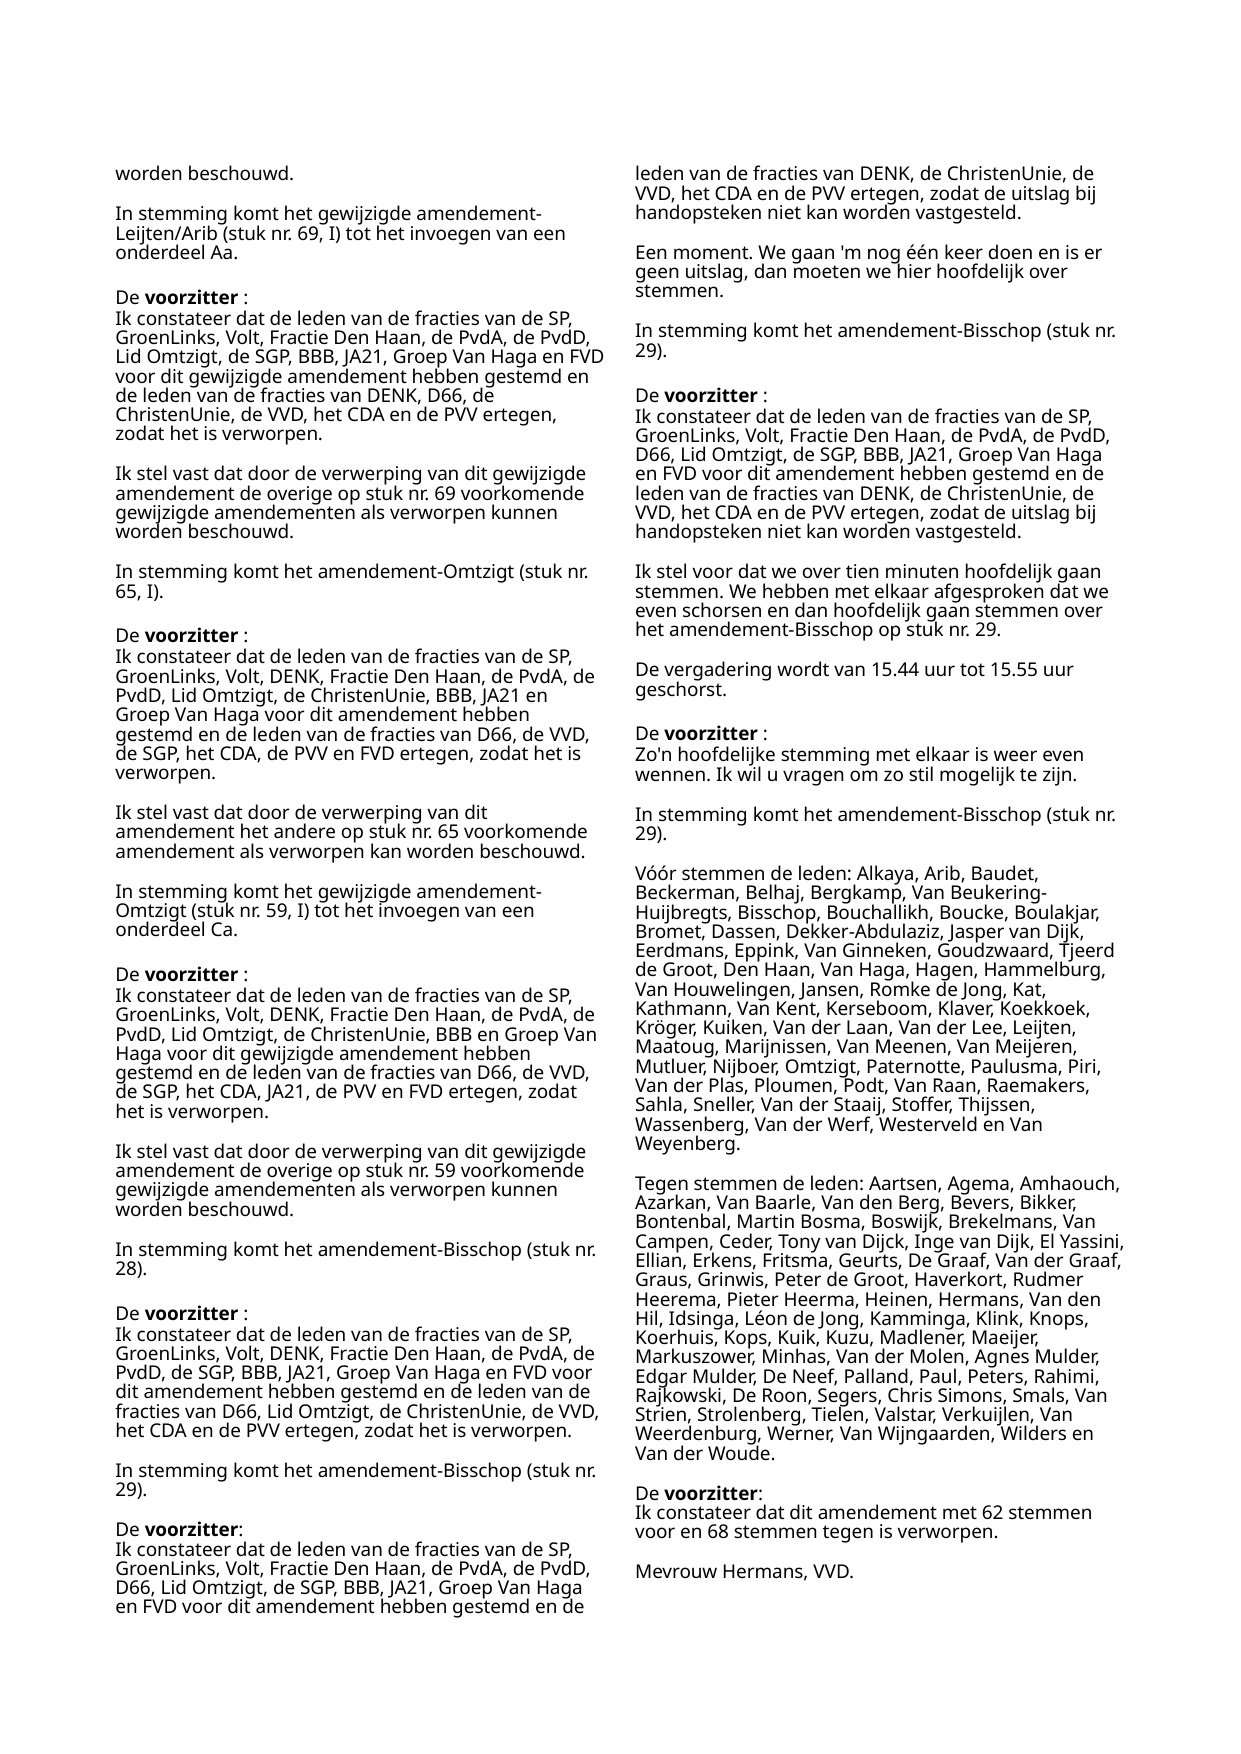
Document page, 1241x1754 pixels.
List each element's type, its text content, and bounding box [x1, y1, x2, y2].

text In stemming komt het gewijzigde amendement-Omtzigt (stuk nr. 59, I) tot het invoegen van een onderdeel Ca. [115, 883, 605, 941]
text Mevrouw Hermans, VVD. [635, 1563, 1125, 1583]
text De voorzitter : [115, 961, 605, 987]
text De voorzitter: [115, 1521, 605, 1541]
text Ik constateer dat de leden van de fracties van de SP, GroenLinks, Volt, Fractie Den Haan, de PvdA, de PvdD, D66, Lid Omtzigt, de SGP, BBB, JA21, Groep Van Haga en FVD voor dit amendement hebben gestemd en de leden van de fracties van DENK, de ChristenUnie, de VVD, het CDA en de PVV ertegen, zodat de uitslag bij handopsteken niet kan worden vastgesteld. [635, 408, 1125, 542]
text In stemming komt het amendement-Bisschop (stuk nr. 28). [115, 1241, 605, 1279]
text De voorzitter : [635, 721, 1125, 746]
text De voorzitter: [635, 1485, 1125, 1504]
text Ik stel vast dat door de verwerping van dit gewijzigde amendement de overige op stuk nr. 69 voorkomende gewijzigde amendementen als verworpen kunnen worden beschouwd. [115, 465, 605, 542]
text Ik constateer dat de leden van de fracties van de SP, GroenLinks, Volt, Fractie Den Haan, de PvdA, de PvdD, Lid Omtzigt, de SGP, BBB, JA21, Groep Van Haga en FVD voor dit gewijzigde amendement hebben gestemd en de leden van de fracties van DENK, D66, de ChristenUnie, de VVD, het CDA en de PVV ertegen, zodat het is verworpen. [115, 310, 605, 445]
text Ik constateer dat de leden van de fracties van de SP, GroenLinks, Volt, DENK, Fractie Den Haan, de PvdA, de PvdD, de SGP, BBB, JA21, Groep Van Haga en FVD voor dit amendement hebben gestemd en de leden van de fracties van D66, Lid Omtzigt, de ChristenUnie, de VVD, het CDA en de PVV ertegen, zodat het is verworpen. [115, 1326, 605, 1441]
text De voorzitter : [115, 284, 605, 310]
text Ik stel vast dat door de verwerping van dit gewijzigde amendement de overige op stuk nr. 59 voorkomende gewijzigde amendementen als verworpen kunnen worden beschouwd. [115, 1143, 605, 1220]
text Ik constateer dat de leden van de fracties van de SP, GroenLinks, Volt, Fractie Den Haan, de PvdA, de PvdD, D66, Lid Omtzigt, de SGP, BBB, JA21, Groep Van Haga en FVD voor dit amendement hebben gestemd en de [115, 1541, 605, 1618]
text In stemming komt het amendement-Bisschop (stuk nr. 29). [635, 322, 1125, 361]
text De vergadering wordt van 15.44 uur tot 15.55 uur geschorst. [635, 661, 1125, 700]
text Ik constateer dat de leden van de fracties van de SP, GroenLinks, Volt, DENK, Fractie Den Haan, de PvdA, de PvdD, Lid Omtzigt, de ChristenUnie, BBB, JA21 en Groep Van Haga voor dit amendement hebben gestemd en de leden van de fracties van D66, de VVD, de SGP, het CDA, de PVV en FVD ertegen, zodat het is verworpen. [115, 648, 605, 783]
text leden van de fracties van DENK, de ChristenUnie, de VVD, het CDA en de PVV ertegen, zodat de uitslag bij handopsteken niet kan worden vastgesteld. [635, 165, 1125, 223]
text worden beschouwd. [115, 165, 605, 184]
text In stemming komt het amendement-Bisschop (stuk nr. 29). [635, 806, 1125, 844]
text Ik constateer dat dit amendement met 62 stemmen voor en 68 stemmen tegen is verworpen. [635, 1504, 1125, 1542]
text In stemming komt het gewijzigde amendement-Leijten/Arib (stuk nr. 69, I) tot het invoegen van een onderdeel Aa. [115, 205, 605, 263]
text Zo'n hoofdelijke stemming met elkaar is weer even wennen. Ik wil u vragen om zo stil mogelijk te zijn. [635, 746, 1125, 785]
text Een moment. We gaan 'm nog één keer doen en is er geen uitslag, dan moeten we hier hoofdelijk over stemmen. [635, 244, 1125, 302]
text In stemming komt het amendement-Bisschop (stuk nr. 29). [115, 1462, 605, 1501]
text De voorzitter : [635, 382, 1125, 408]
text Tegen stemmen de leden: Aartsen, Agema, Amhaouch, Azarkan, Van Baarle, Van den Berg, Bevers, Bikker, Bontenbal, Martin Bosma, Boswijk, Brekelmans, Van Campen, Ceder, Tony van Dijck, Inge van Dijk, El Yassini, Ellian, Erkens, Fritsma, Geurts, De Graaf, Van der Graaf, Graus, Grinwis, Peter de Groot, Haverkort, Rudmer Heerema, Pieter Heerma, Heinen, Hermans, Van den Hil, Idsinga, Léon de Jong, Kamminga, Klink, Knops, Koerhuis, Kops, Kuik, Kuzu, Madlener, Maeijer, Markuszower, Minhas, Van der Molen, Agnes Mulder, Edgar Mulder, De Neef, Palland, Paul, Peters, Rahimi, Rajkowski, De Roon, Segers, Chris Simons, Smals, Van Strien, Strolenberg, Tielen, Valstar, Verkuijlen, Van Weerdenburg, Werner, Van Wijngaarden, Wilders en Van der Woude. [635, 1175, 1125, 1464]
text Ik stel voor dat we over tien minuten hoofdelijk gaan stemmen. We hebben met elkaar afgesproken dat we even schorsen en dan hoofdelijk gaan stemmen over het amendement-Bisschop op stuk nr. 29. [635, 563, 1125, 640]
text De voorzitter : [115, 1300, 605, 1326]
text Ik stel vast dat door de verwerping van dit amendement het andere op stuk nr. 65 voorkomende amendement als verworpen kan worden beschouwd. [115, 804, 605, 862]
text De voorzitter : [115, 623, 605, 648]
text Ik constateer dat de leden van de fracties van de SP, GroenLinks, Volt, DENK, Fractie Den Haan, de PvdA, de PvdD, Lid Omtzigt, de ChristenUnie, BBB en Groep Van Haga voor dit gewijzigde amendement hebben gestemd en de leden van de fracties van D66, de VVD, de SGP, het CDA, JA21, de PVV en FVD ertegen, zodat het is verworpen. [115, 987, 605, 1122]
text In stemming komt het amendement-Omtzigt (stuk nr. 65, I). [115, 563, 605, 602]
text Vóór stemmen de leden: Alkaya, Arib, Baudet, Beckerman, Belhaj, Bergkamp, Van Beukering-Huijbregts, Bisschop, Bouchallikh, Boucke, Boulakjar, Bromet, Dassen, Dekker-Abdulaziz, Jasper van Dijk, Eerdmans, Eppink, Van Ginneken, Goudzwaard, Tjeerd de Groot, Den Haan, Van Haga, Hagen, Hammelburg, Van Houwelingen, Jansen, Romke de Jong, Kat, Kathmann, Van Kent, Kerseboom, Klaver, Koekkoek, Kröger, Kuiken, Van der Laan, Van der Lee, Leijten, Maatoug, Marijnissen, Van Meenen, Van Meijeren, Mutluer, Nijboer, Omtzigt, Paternotte, Paulusma, Piri, Van der Plas, Ploumen, Podt, Van Raan, Raemakers, Sahla, Sneller, Van der Staaij, Stoffer, Thijssen, Wassenberg, Van der Werf, Westerveld en Van Weyenberg. [635, 865, 1125, 1154]
